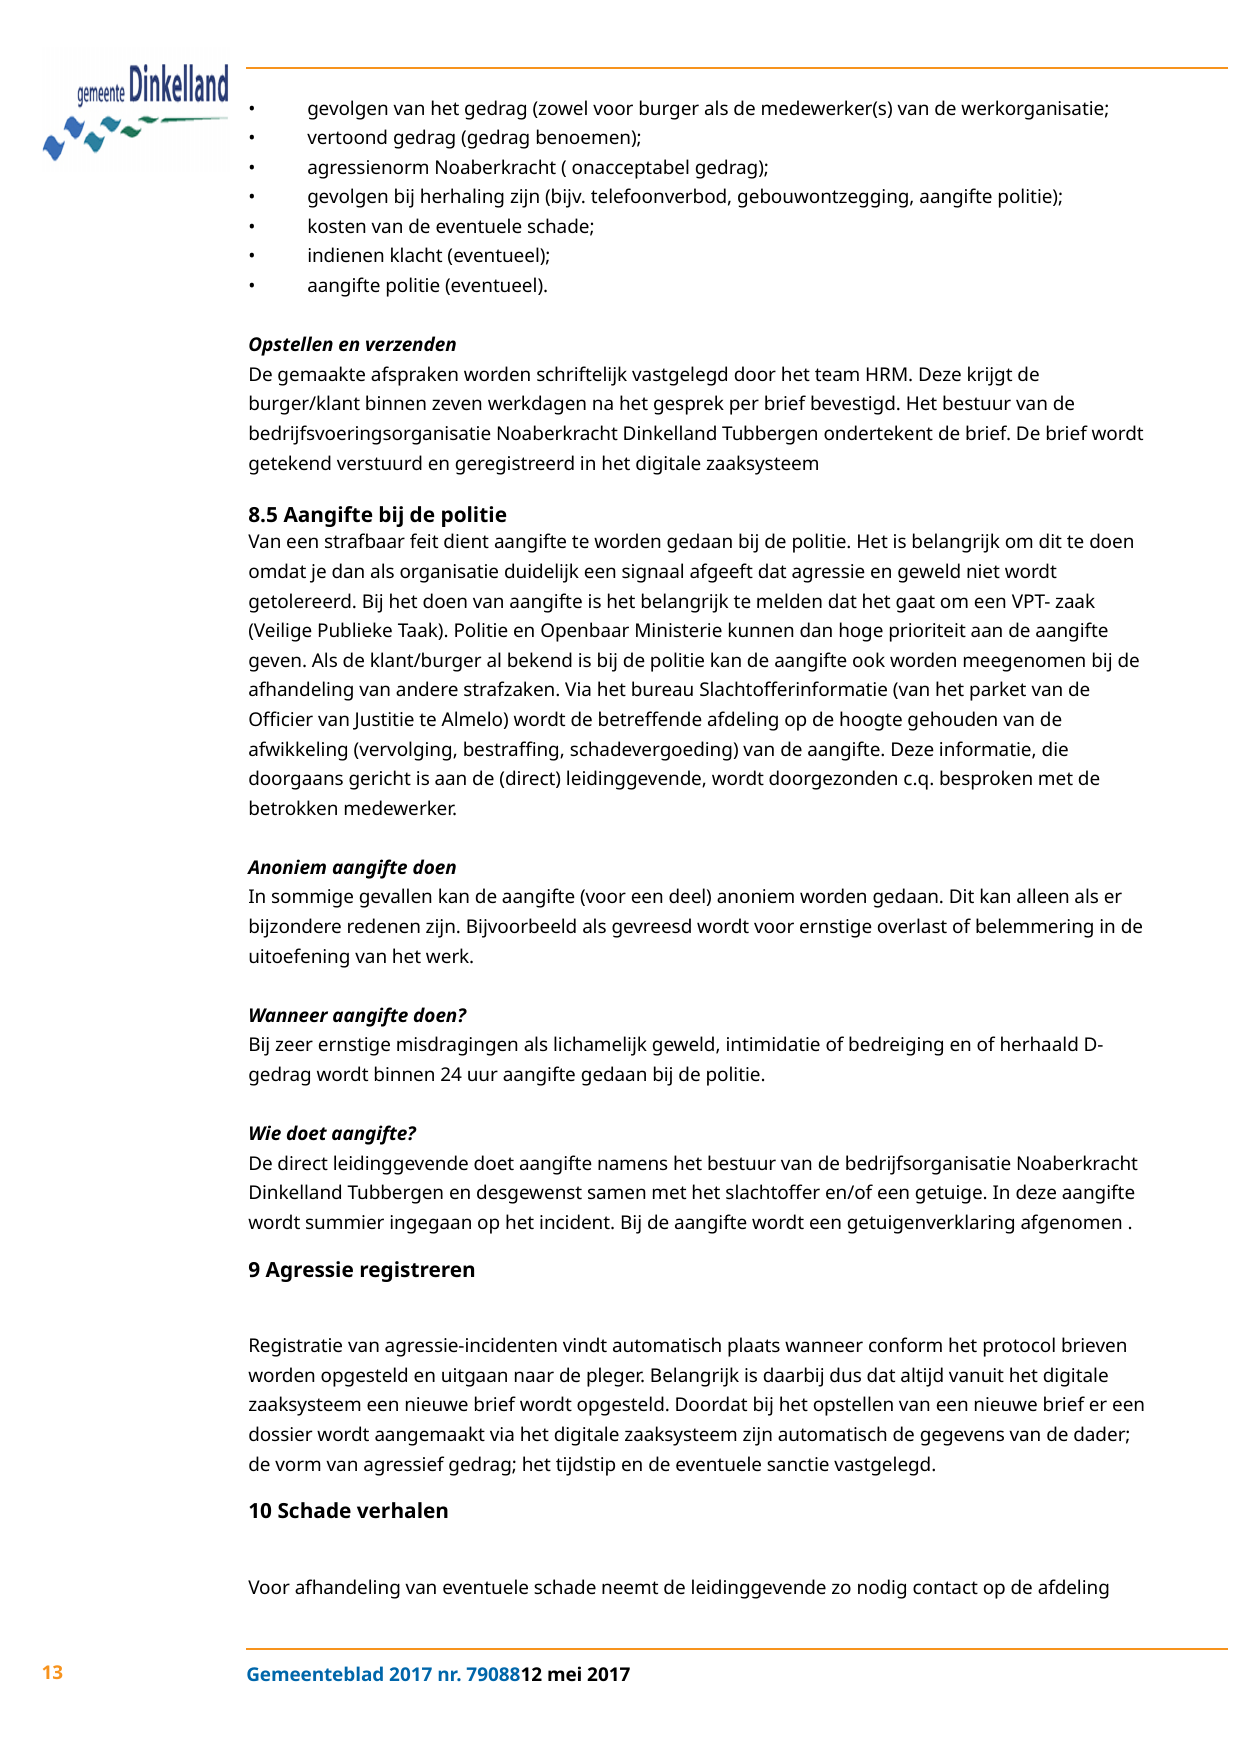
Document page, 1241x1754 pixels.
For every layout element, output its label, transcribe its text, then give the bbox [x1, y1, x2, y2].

text Bij zeer ernstige misdragingen als lichamelijk geweld, intimidatie of bedreiging en of herhaald D-gedrag wordt binnen 24 uur aangifte gedaan bij de politie. [248, 1032, 1152, 1087]
list gevolgen van het gedrag (zowel voor burger als de medewerker(s) van de werkorganisatie; [248, 95, 1152, 121]
list gevolgen bij herhaling zijn (bijv. telefoonverbod, gebouwontzegging, aangifte politie); [248, 183, 1152, 209]
picture [41, 47, 231, 172]
text De gemaakte afspraken worden schriftelijk vastgelegd door het team HRM. Deze krijgt de burger/klant binnen zeven werkdagen na het gesprek per brief bevestigd. Het bestuur van de [248, 361, 1152, 416]
text Wanneer aangifte doen? [248, 1002, 1152, 1028]
list kosten van de eventuele schade; [248, 213, 1152, 239]
text In sommige gevallen kan de aangifte (voor een deel) anoniem worden gedaan. Dit kan alleen als er bijzondere redenen zijn. Bijvoorbeeld als gevreesd wordt voor ernstige overlast of belemmering in de uitoefening van het werk. [248, 884, 1152, 968]
text Voor afhandeling van eventuele schade neemt de leidinggevende zo nodig contact op de afdeling [248, 1574, 1152, 1600]
text Wie doet aangifte? [248, 1120, 1152, 1146]
text Van een strafbaar feit dient aangifte te worden gedaan bij de politie. Het is belangrijk om dit te doen omdat je dan als organisatie duidelijk een signaal afgeeft dat agressie en geweld niet wordt getolereerd. Bij het doen van aangifte is het belangrijk te melden dat het gaat om een VPT- zaak (Veilige Publieke Taak). Politie en Openbaar Ministerie kunnen dan hoge prioriteit aan de aangifte geven. Als de klant/burger al bekend is bij de politie kan de aangifte ook worden meegenomen bij de afhandeling van andere strafzaken. Via het bureau Slachtofferinformatie (van het parket van de Officier van Justitie te Almelo) wordt de betreffende afdeling op de hoogte gehouden van de afwikkeling (vervolging, bestraffing, schadevergoeding) van de aangifte. Deze informatie, die doorgaans gericht is aan de (direct) leidinggevende, wordt doorgezonden c.q. besproken met de betrokken medewerker. [248, 529, 1152, 821]
text 10 Schade verhalen [248, 1496, 1152, 1525]
text De direct leidinggevende doet aangifte namens het bestuur van de bedrijfsorganisatie Noaberkracht Dinkelland Tubbergen en desgewenst samen met het slachtoffer en/of een getuige. In deze aangifte wordt summier ingegaan op het incident. Bij de aangifte wordt een getuigenverklaring afgenomen . [248, 1150, 1152, 1235]
text Anoniem aangifte doen [248, 854, 1152, 880]
text Registratie van agressie-incidenten vindt automatisch plaats wanneer conform het protocol brieven worden opgesteld en uitgaan naar de pleger. Belangrijk is daarbij dus dat altijd vanuit het digitale zaaksysteem een nieuwe brief wordt opgesteld. Doordat bij het opstellen van een nieuwe brief er een dossier wordt aangemaakt via het digitale zaaksysteem zijn automatisch de gegevens van de dader; de vorm van agressief gedrag; het tijdstip en de eventuele sanctie vastgelegd. [248, 1332, 1152, 1476]
text 9 Agressie registreren [248, 1255, 1152, 1283]
text 8.5 Aangifte bij de politie [248, 500, 1152, 529]
list vertoond gedrag (gedrag benoemen); [248, 124, 1152, 150]
list agressienorm Noaberkracht ( onacceptabel gedrag); [248, 154, 1152, 180]
list aangifte politie (eventueel). [248, 272, 1152, 298]
list indienen klacht (eventueel); [248, 243, 1152, 268]
text bedrijfsvoeringsorganisatie Noaberkracht Dinkelland Tubbergen ondertekent de brief. De brief wordt getekend verstuurd en geregistreerd in het digitale zaaksysteem [248, 420, 1152, 476]
text Opstellen en verzenden [248, 331, 1152, 357]
